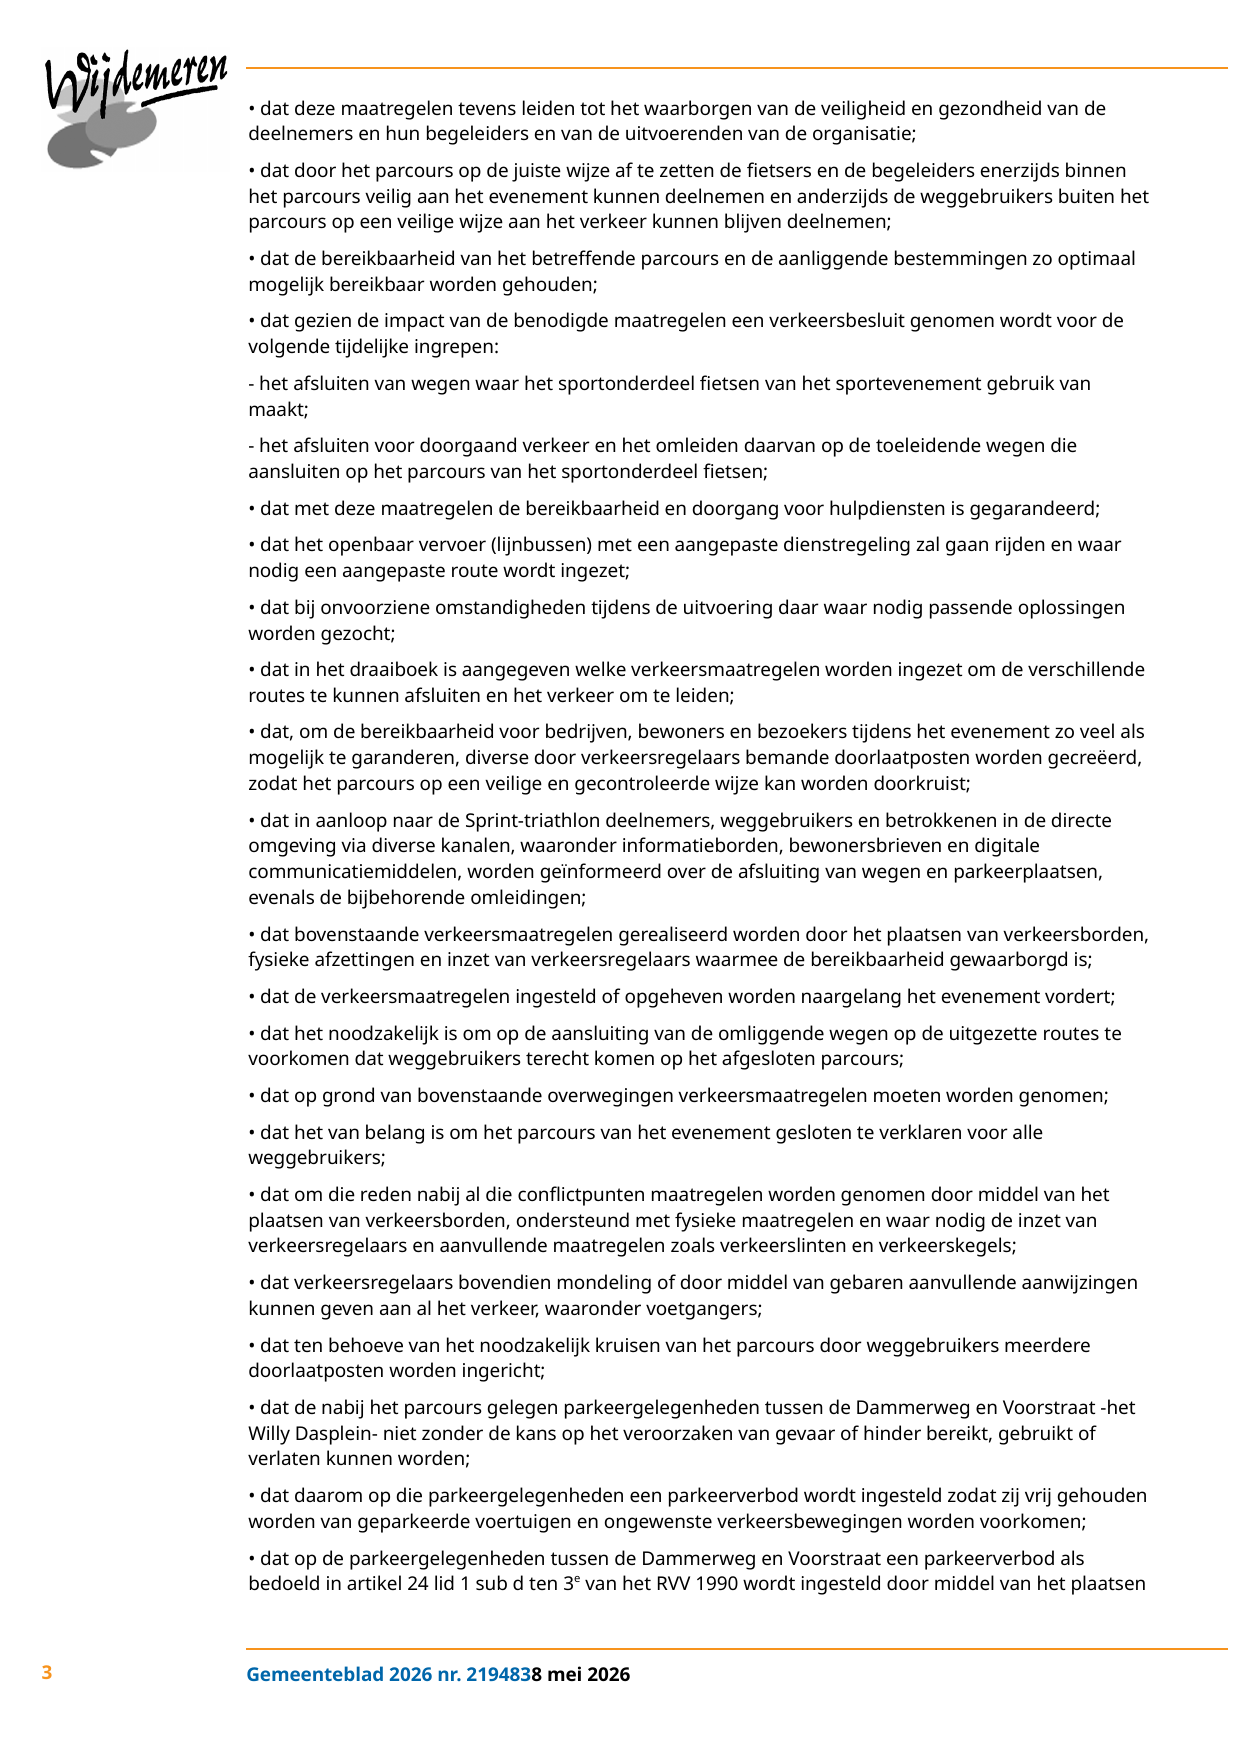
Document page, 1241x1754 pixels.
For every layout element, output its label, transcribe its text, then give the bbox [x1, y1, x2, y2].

text • dat deze maatregelen tevens leiden tot het waarborgen van de veiligheid en gezondheid van de deelnemers en hun begeleiders en van de uitvoerenden van de organisatie; [248, 95, 1152, 146]
text - het afsluiten van wegen waar het sportonderdeel fietsen van het sportevenement gebruik van maakt; [248, 370, 1152, 422]
text • dat de nabij het parcours gelegen parkeergelegenheden tussen de Dammerweg en Voorstraat -het Willy Dasplein- niet zonder de kans op het veroorzaken van gevaar of hinder bereikt, gebruikt of verlaten kunnen worden; [248, 1394, 1152, 1471]
text • dat in het draaiboek is aangegeven welke verkeersmaatregelen worden ingezet om de verschillende routes te kunnen afsluiten en het verkeer om te leiden; [248, 656, 1152, 708]
text • dat bij onvoorziene omstandigheden tijdens de uitvoering daar waar nodig passende oplossingen worden gezocht; [248, 594, 1152, 645]
text • dat het openbaar vervoer (lijnbussen) met een aangepaste dienstregeling zal gaan rijden en waar nodig een aangepaste route wordt ingezet; [248, 532, 1152, 583]
text • dat, om de bereikbaarheid voor bedrijven, bewoners en bezoekers tijdens het evenement zo veel als mogelijk te garanderen, diverse door verkeersregelaars bemande doorlaatposten worden gecreëerd, zodat het parcours op een veilige en gecontroleerde wijze kan worden doorkruist; [248, 719, 1152, 796]
text • dat de verkeersmaatregelen ingesteld of opgeheven worden naargelang het evenement vordert; [248, 983, 1152, 1009]
text • dat bovenstaande verkeersmaatregelen gerealiseerd worden door het plaatsen van verkeersborden, fysieke afzettingen en inzet van verkeersregelaars waarmee de bereikbaarheid gewaarborgd is; [248, 921, 1152, 972]
text • dat het van belang is om het parcours van het evenement gesloten te verklaren voor alle weggebruikers; [248, 1119, 1152, 1170]
text • dat daarom op die parkeergelegenheden een parkeerverbod wordt ingesteld zodat zij vrij gehouden worden van geparkeerde voertuigen en ongewenste verkeersbewegingen worden voorkomen; [248, 1482, 1152, 1534]
text • dat op grond van bovenstaande overwegingen verkeersmaatregelen moeten worden genomen; [248, 1082, 1152, 1108]
text • dat door het parcours op de juiste wijze af te zetten de fietsers en de begeleiders enerzijds binnen het parcours veilig aan het evenement kunnen deelnemen en anderzijds de weggebruikers buiten het parcours op een veilige wijze aan het verkeer kunnen blijven deelnemen; [248, 157, 1152, 234]
text • dat gezien de impact van de benodigde maatregelen een verkeersbesluit genomen wordt voor de volgende tijdelijke ingrepen: [248, 308, 1152, 359]
text • dat om die reden nabij al die conflictpunten maatregelen worden genomen door middel van het plaatsen van verkeersborden, ondersteund met fysieke maatregelen en waar nodig de inzet van verkeersregelaars en aanvullende maatregelen zoals verkeerslinten en verkeerskegels; [248, 1181, 1152, 1258]
text • dat in aanloop naar de Sprint-triathlon deelnemers, weggebruikers en betrokkenen in de directe omgeving via diverse kanalen, waaronder informatieborden, bewonersbrieven en digitale communicatiemiddelen, worden geïnformeerd over de afsluiting van wegen en parkeerplaatsen, evenals de bijbehorende omleidingen; [248, 807, 1152, 910]
text • dat het noodzakelijk is om op de aansluiting van de omliggende wegen op de uitgezette routes te voorkomen dat weggebruikers terecht komen op het afgesloten parcours; [248, 1020, 1152, 1071]
text • dat op de parkeergelegenheden tussen de Dammerweg en Voorstraat een parkeerverbod als bedoeld in artikel 24 lid 1 sub d ten 3e van het RVV 1990 wordt ingesteld door middel van het plaatsen [248, 1545, 1152, 1596]
text - het afsluiten voor doorgaand verkeer en het omleiden daarvan op de toeleidende wegen die aansluiten op het parcours van het sportonderdeel fietsen; [248, 432, 1152, 484]
text • dat ten behoeve van het noodzakelijk kruisen van het parcours door weggebruikers meerdere doorlaatposten worden ingericht; [248, 1332, 1152, 1383]
text • dat de bereikbaarheid van het betreffende parcours en de aanliggende bestemmingen zo optimaal mogelijk bereikbaar worden gehouden; [248, 245, 1152, 297]
picture [41, 47, 231, 172]
text • dat met deze maatregelen de bereikbaarheid en doorgang voor hulpdiensten is gegarandeerd; [248, 495, 1152, 521]
text • dat verkeersregelaars bovendien mondeling of door middel van gebaren aanvullende aanwijzingen kunnen geven aan al het verkeer, waaronder voetgangers; [248, 1269, 1152, 1321]
